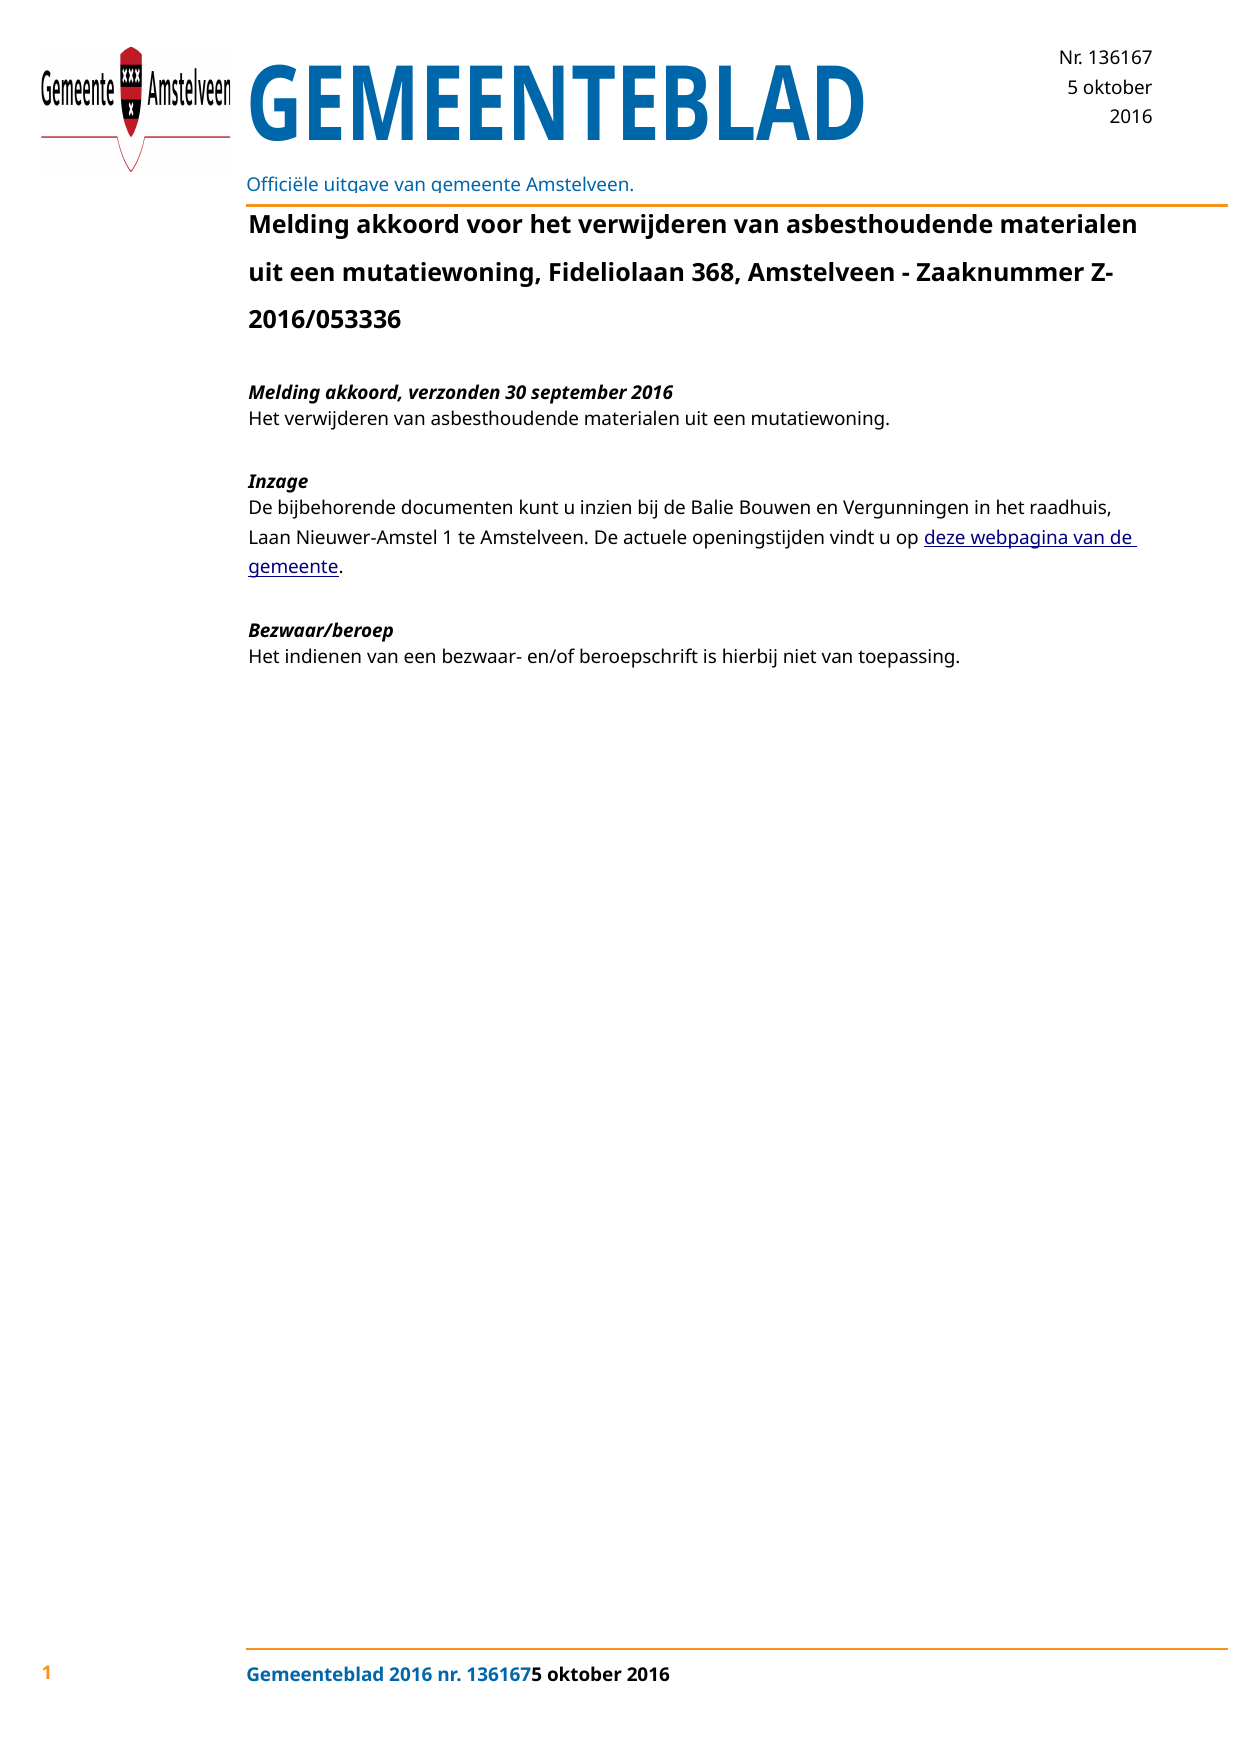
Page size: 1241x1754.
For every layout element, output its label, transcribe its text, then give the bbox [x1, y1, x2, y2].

text Melding akkoord, verzonden 30 september 2016 [248, 379, 1152, 405]
text Bezwaar/beroep [248, 618, 1152, 643]
text Inzage [248, 469, 1152, 494]
text De bijbehorende documenten kunt u inzien bij de Balie Bouwen en Vergunningen in het raadhuis, Laan Nieuwer-Amstel 1 te Amstelveen. De actuele openingstijden vindt u op deze webpagina van de gemeente. [248, 494, 1152, 579]
text Het verwijderen van asbesthoudende materialen uit een mutatiewoning. [248, 405, 1152, 431]
picture [41, 47, 231, 172]
text Het indienen van een bezwaar- en/of beroepschrift is hierbij niet van toepassing. [248, 643, 1152, 669]
text Melding akkoord voor het verwijderen van asbesthoudende materialen uit een mutatiewoning, Fideliolaan 368, Amstelveen - Zaaknummer Z-2016/053336 [248, 207, 1152, 336]
